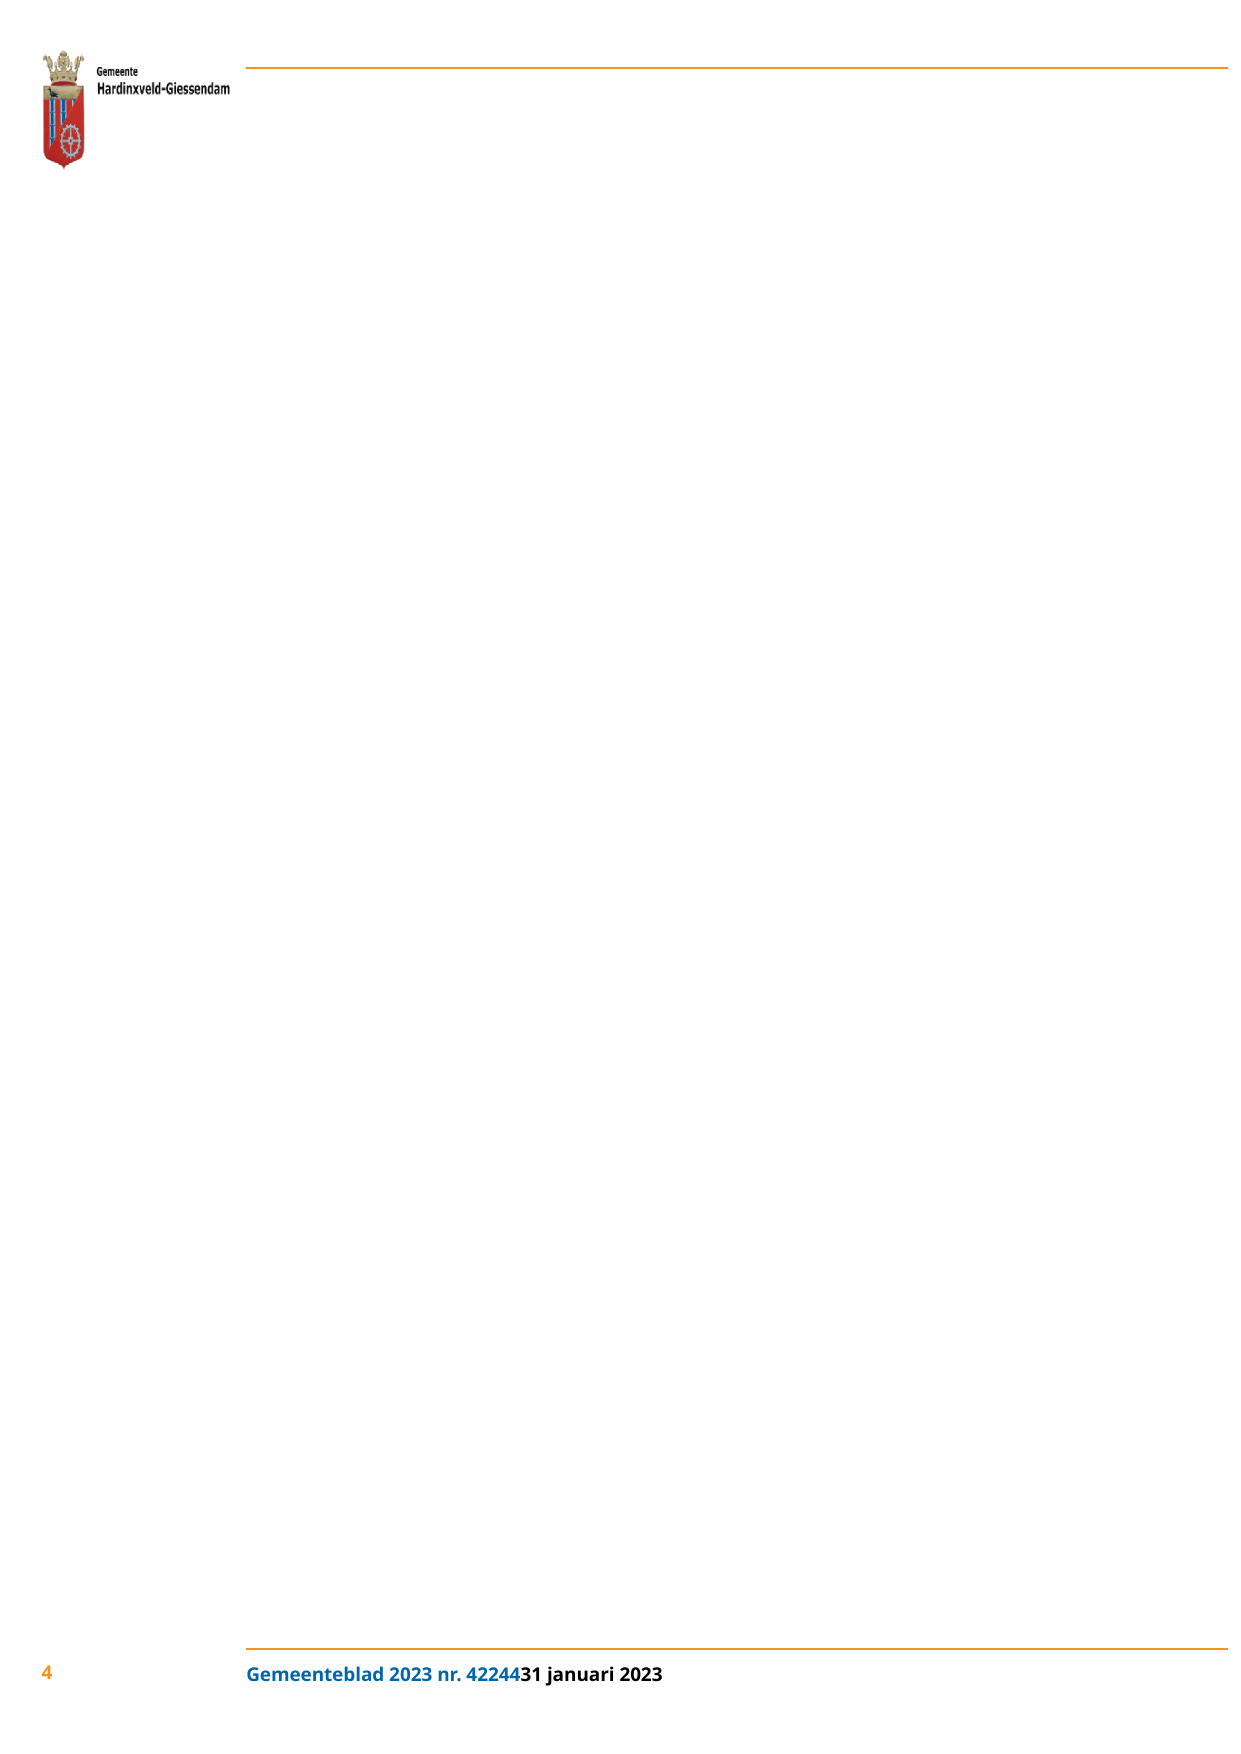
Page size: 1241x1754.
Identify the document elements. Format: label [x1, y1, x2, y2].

picture [41, 47, 231, 172]
